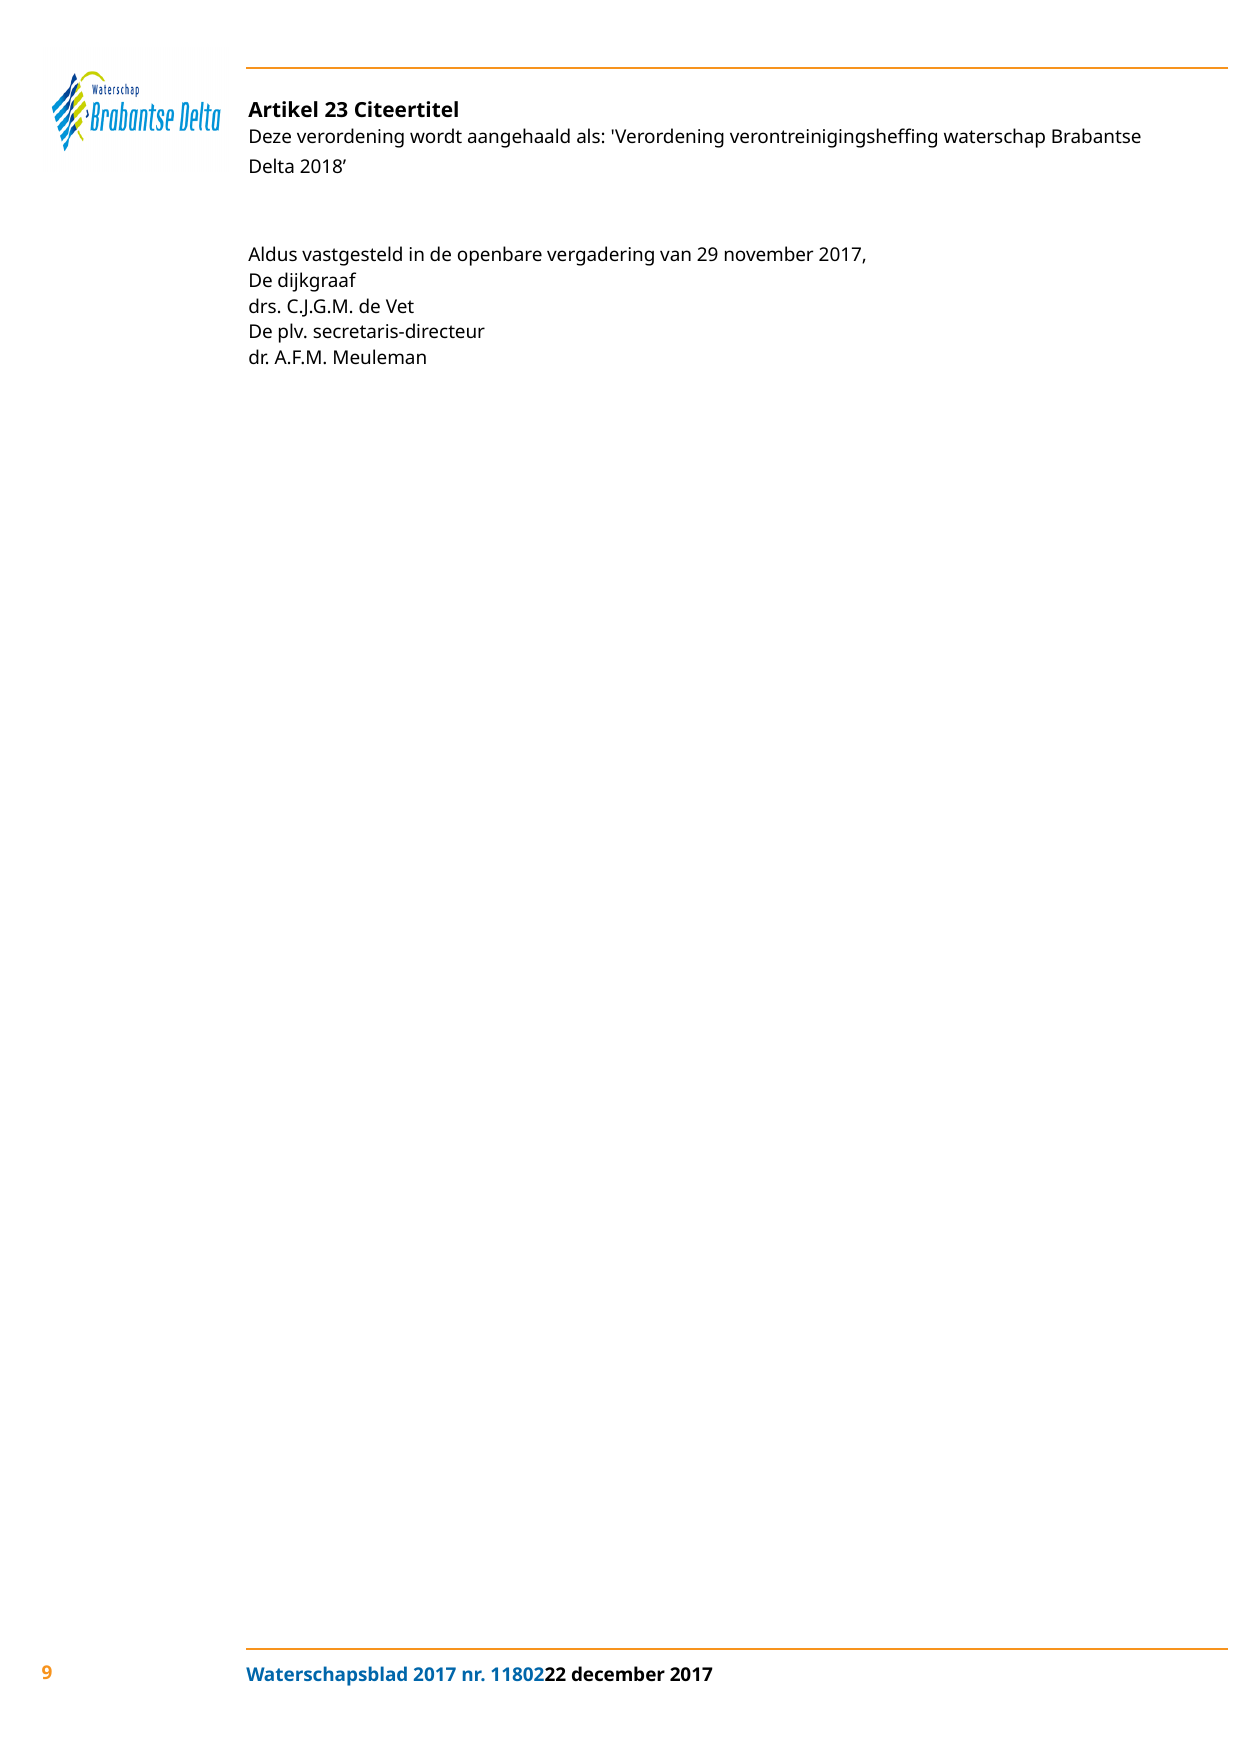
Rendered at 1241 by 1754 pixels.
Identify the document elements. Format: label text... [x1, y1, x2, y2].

picture [41, 47, 231, 172]
text De dijkgraaf [248, 267, 1152, 293]
text drs. C.J.G.M. de Vet [248, 293, 1152, 319]
text Artikel 23 Citeertitel [248, 95, 1152, 123]
text De plv. secretaris-directeur [248, 319, 1152, 344]
text Aldus vastgesteld in de openbare vergadering van 29 november 2017, [248, 242, 1152, 267]
text dr. A.F.M. Meuleman [248, 344, 1152, 370]
text Deze verordening wordt aangehaald als: 'Verordening verontreinigingsheffing waterschap Brabantse Delta 2018’ [248, 123, 1152, 178]
